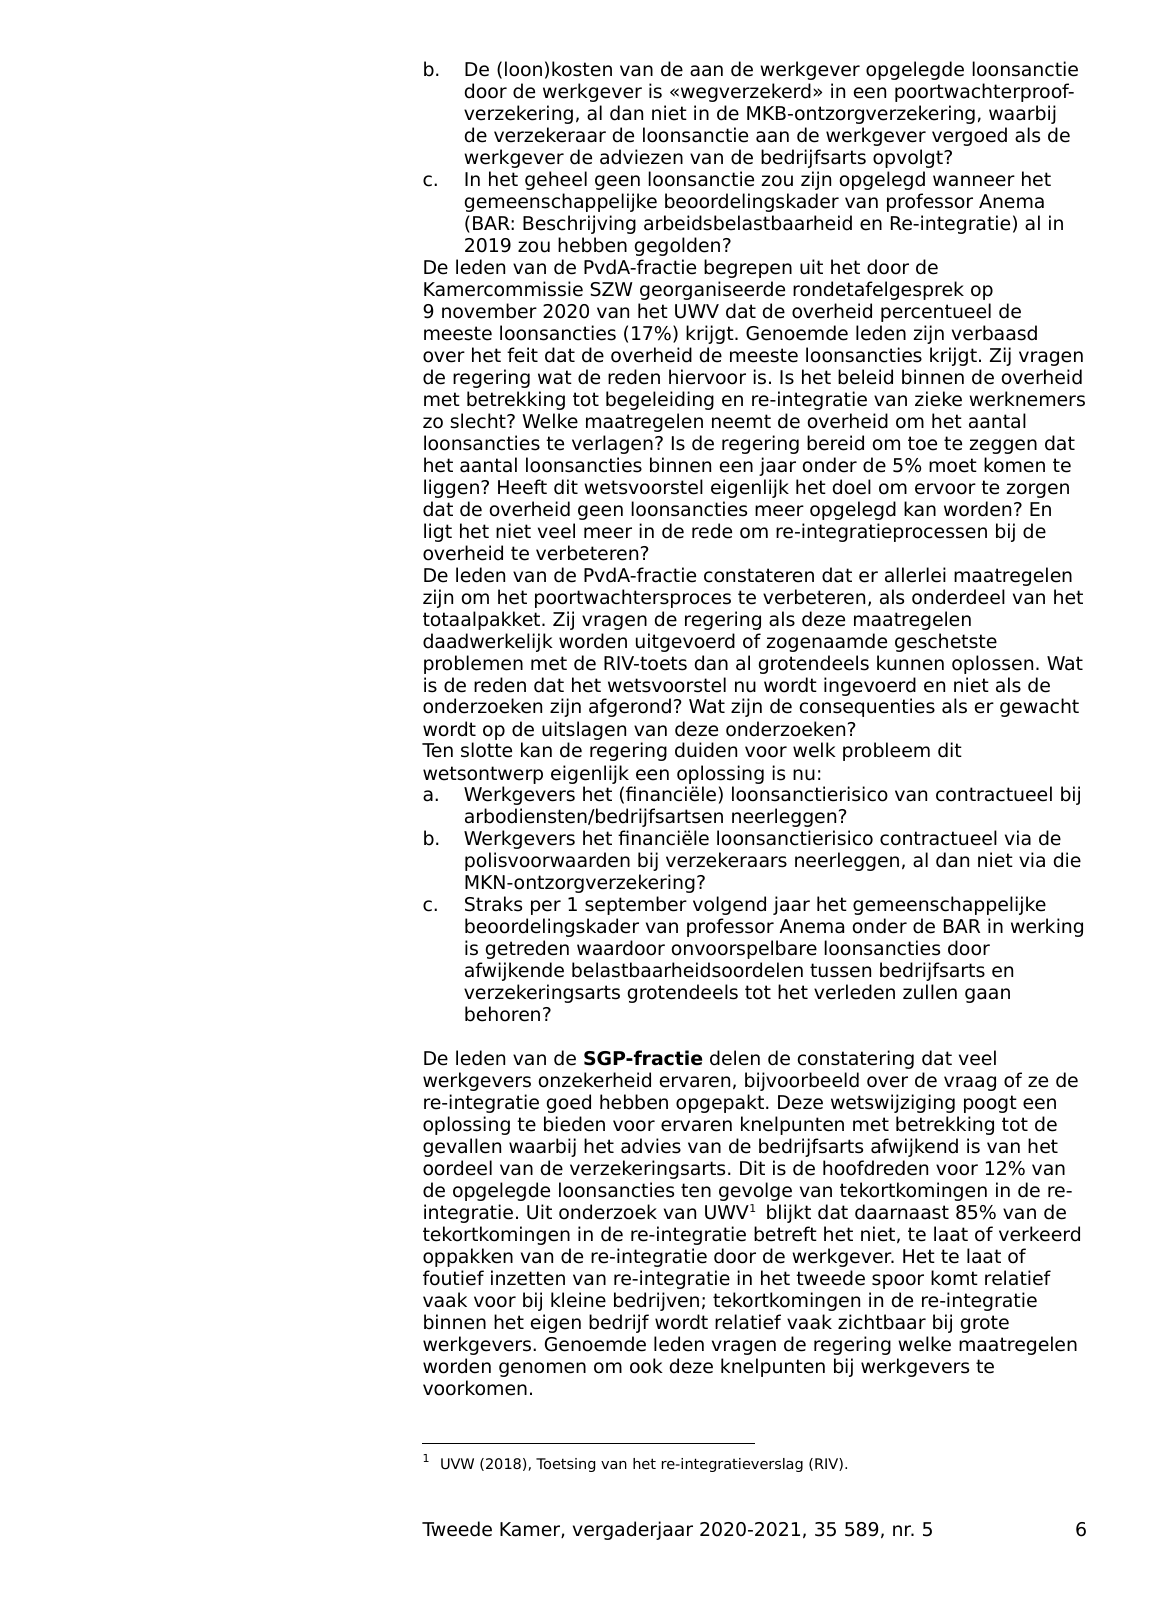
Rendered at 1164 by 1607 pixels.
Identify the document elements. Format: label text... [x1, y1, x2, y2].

text De leden van de PvdA-fractie constateren dat er allerlei maatregelen zijn om het poortwachtersproces te verbeteren, als onderdeel van het totaalpakket. Zij vragen de regering als deze maatregelen daadwerkelijk worden uitgevoerd of zogenaamde geschetste problemen met de RIV-toets dan al grotendeels kunnen oplossen. Wat is de reden dat het wetsvoorstel nu wordt ingevoerd en niet als de onderzoeken zijn afgerond? Wat zijn de consequenties als er gewacht wordt op de uitslagen van deze onderzoeken? [422, 564, 1087, 740]
text c. In het geheel geen loonsanctie zou zijn opgelegd wanneer het gemeenschappelijke beoordelingskader van professor Anema (BAR: Beschrijving arbeidsbelastbaarheid en Re-integratie) al in 2019 zou hebben gegolden? [422, 169, 1087, 257]
text c. Straks per 1 september volgend jaar het gemeenschappelijke beoordelingskader van professor Anema onder de BAR in werking is getreden waardoor onvoorspelbare loonsancties door afwijkende belastbaarheidsoordelen tussen bedrijfsarts en verzekeringsarts grotendeels tot het verleden zullen gaan behoren? [422, 894, 1087, 1026]
text b. Werkgevers het financiële loonsanctierisico contractueel via de polisvoorwaarden bij verzekeraars neerleggen, al dan niet via die MKN-ontzorgverzekering? [422, 828, 1087, 894]
text b. De (loon)kosten van de aan de werkgever opgelegde loonsanctie door de werkgever is «wegverzekerd» in een poortwachterproof-verzekering, al dan niet in de MKB-ontzorgverzekering, waarbij de verzekeraar de loonsanctie aan de werkgever vergoed als de werkgever de adviezen van de bedrijfsarts opvolgt? [422, 59, 1087, 169]
text De leden van de PvdA-fractie begrepen uit het door de Kamercommissie SZW georganiseerde rondetafelgesprek op 9 november 2020 van het UWV dat de overheid percentueel de meeste loonsancties (17%) krijgt. Genoemde leden zijn verbaasd over het feit dat de overheid de meeste loonsancties krijgt. Zij vragen de regering wat de reden hiervoor is. Is het beleid binnen de overheid met betrekking tot begeleiding en re-integratie van zieke werknemers zo slecht? Welke maatregelen neemt de overheid om het aantal loonsancties te verlagen? Is de regering bereid om toe te zeggen dat het aantal loonsancties binnen een jaar onder de 5% moet komen te liggen? Heeft dit wetsvoorstel eigenlijk het doel om ervoor te zorgen dat de overheid geen loonsancties meer opgelegd kan worden? En ligt het niet veel meer in de rede om re-integratieprocessen bij de overheid te verbeteren? [422, 257, 1087, 564]
text a. Werkgevers het (financiële) loonsanctierisico van contractueel bij arbodiensten/bedrijfsartsen neerleggen? [422, 784, 1087, 828]
text UVW (2018), Toetsing van het re-integratieverslag (RIV). [422, 1452, 1087, 1474]
text Ten slotte kan de regering duiden voor welk probleem dit wetsontwerp eigenlijk een oplossing is nu: [422, 740, 1087, 784]
text De leden van de SGP-fractie delen de constatering dat veel werkgevers onzekerheid ervaren, bijvoorbeeld over de vraag of ze de re-integratie goed hebben opgepakt. Deze wetswijziging poogt een oplossing te bieden voor ervaren knelpunten met betrekking tot de gevallen waarbij het advies van de bedrijfsarts afwijkend is van het oordeel van de verzekeringsarts. Dit is de hoofdreden voor 12% van de opgelegde loonsancties ten gevolge van tekortkomingen in de re-integratie. Uit onderzoek van UWV blijkt dat daarnaast 85% van de tekortkomingen in de re-integratie betreft het niet, te laat of verkeerd oppakken van de re-integratie door de werkgever. Het te laat of foutief inzetten van re-integratie in het tweede spoor komt relatief vaak voor bij kleine bedrijven; tekortkomingen in de re-integratie binnen het eigen bedrijf wordt relatief vaak zichtbaar bij grote werkgevers. Genoemde leden vragen de regering welke maatregelen worden genomen om ook deze knelpunten bij werkgevers te voorkomen. [422, 1048, 1087, 1400]
